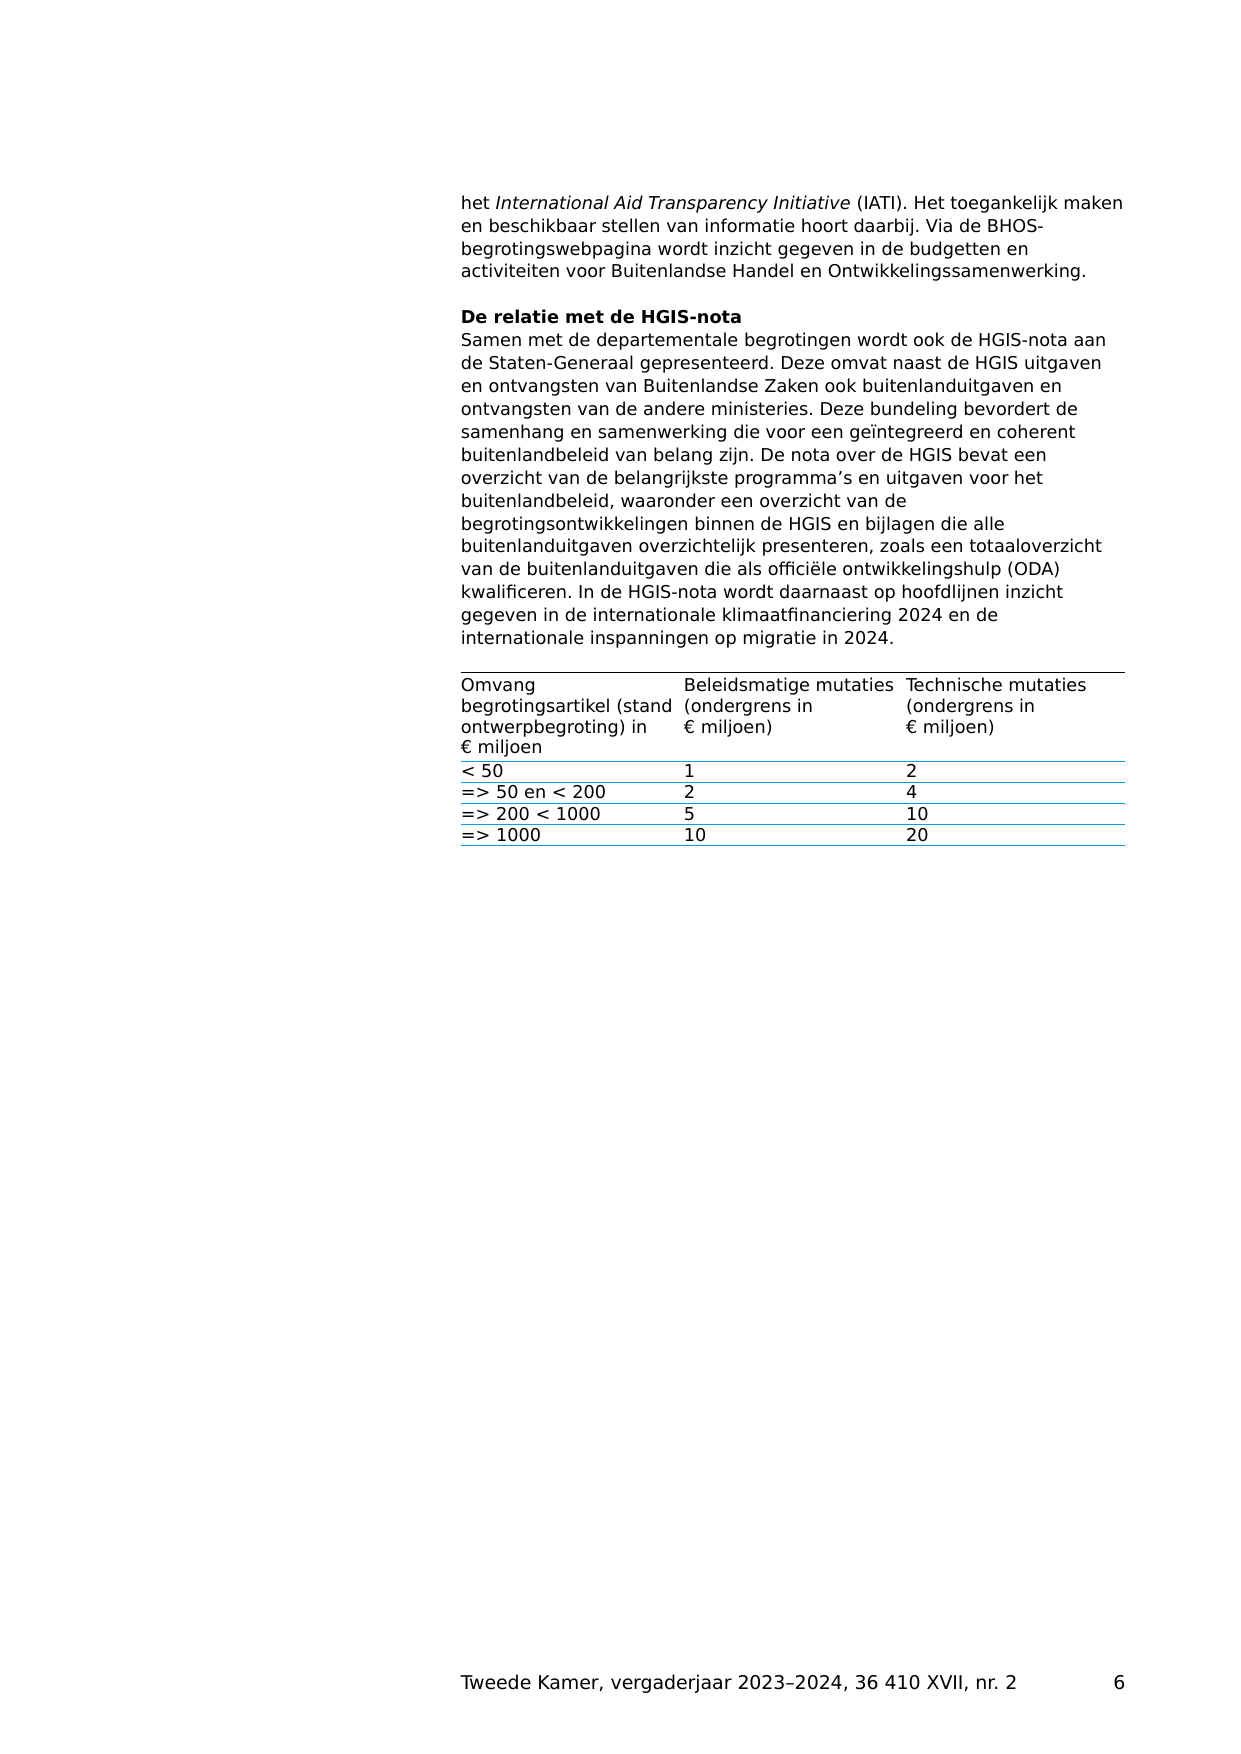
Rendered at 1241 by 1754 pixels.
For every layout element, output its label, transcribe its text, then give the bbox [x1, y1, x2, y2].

table_cell 20 [903, 825, 1125, 845]
table_cell 1 [681, 762, 903, 782]
table_cell < 50 [461, 762, 681, 782]
table_cell => 200 < 1000 [461, 804, 681, 824]
table_cell 10 [681, 825, 903, 845]
table_cell => 1000 [461, 825, 681, 845]
table_header Beleidsmatige mutaties (ondergrens in € miljoen) [681, 673, 903, 761]
table_cell => 50 en < 200 [461, 783, 681, 803]
table_cell 10 [903, 804, 1125, 824]
table_cell 4 [903, 783, 1125, 803]
table_header Omvang begrotingsartikel (stand ontwerpbegroting) in € miljoen [461, 673, 681, 761]
table_header Technische mutaties (ondergrens in € miljoen) [903, 673, 1125, 761]
table_cell 2 [681, 783, 903, 803]
text De relatie met de HGIS-nota Samen met de departementale begrotingen wordt ook de HGIS-nota aan de Staten-Generaal gepresenteerd. Deze omvat naast de HGIS uitgaven en ontvangsten van Buitenlandse Zaken ook buitenlanduitgaven en ontvangsten van de andere ministeries. Deze bundeling bevordert de samenhang en samenwerking die voor een geïntegreerd en coherent buitenlandbeleid van belang zijn. De nota over de HGIS bevat een overzicht van de belangrijkste programma’s en uitgaven voor het buitenlandbeleid, waaronder een overzicht van de begrotingsontwikkelingen binnen de HGIS en bijlagen die alle buitenlanduitgaven overzichtelijk presenteren, zoals een totaaloverzicht van de buitenlanduitgaven die als officiële ontwikkelingshulp (ODA) kwalificeren. In de HGIS-nota wordt daarnaast op hoofdlijnen inzicht gegeven in de internationale klimaatfinanciering 2024 en de internationale inspanningen op migratie in 2024. [461, 305, 1125, 649]
table_cell 5 [681, 804, 903, 824]
text het International Aid Transparency Initiative (IATI). Het toegankelijk maken en beschikbaar stellen van informatie hoort daarbij. Via de BHOS-begrotingswebpagina wordt inzicht gegeven in de budgetten en activiteiten voor Buitenlandse Handel en Ontwikkelingssamenwerking. [461, 191, 1125, 282]
table_cell 2 [903, 762, 1125, 782]
